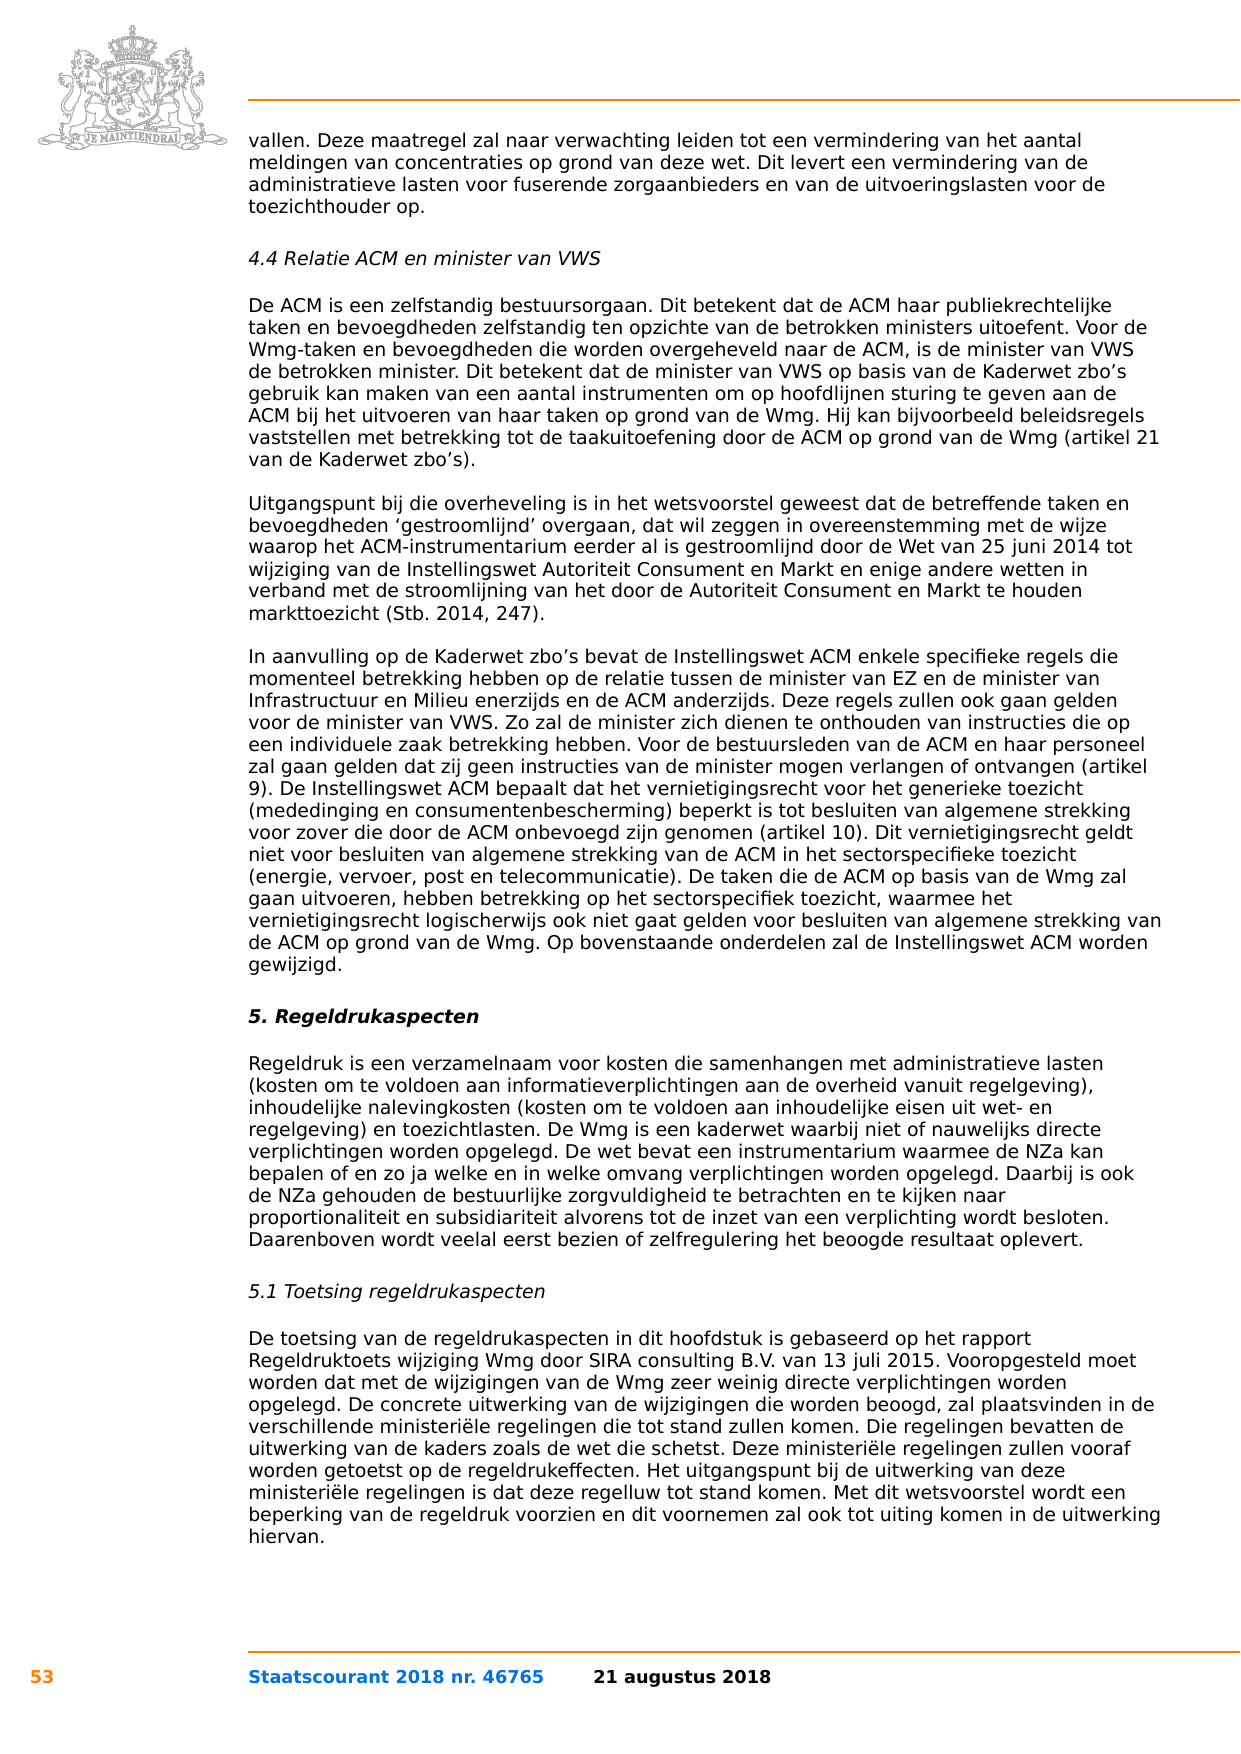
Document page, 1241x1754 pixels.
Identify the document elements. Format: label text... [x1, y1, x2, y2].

subtitle 5.1 Toetsing regeldrukaspecten [248, 1281, 1163, 1303]
subtitle 5. Regeldrukaspecten [248, 1006, 1163, 1028]
text Regeldruk is een verzamelnaam voor kosten die samenhangen met administratieve lasten (kosten om te voldoen aan informatieverplichtingen aan de overheid vanuit regelgeving), inhoudelijke nalevingkosten (kosten om te voldoen aan inhoudelijke eisen uit wet- en regelgeving) en toezichtlasten. De Wmg is een kaderwet waarbij niet of nauwelijks directe verplichtingen worden opgelegd. De wet bevat een instrumentarium waarmee de NZa kan bepalen of en zo ja welke en in welke omvang verplichtingen worden opgelegd. Daarbij is ook de NZa gehouden de bestuurlijke zorgvuldigheid te betrachten en te kijken naar proportionaliteit en subsidiariteit alvorens tot de inzet van een verplichting wordt besloten. Daarenboven wordt veelal eerst bezien of zelfregulering het beoogde resultaat oplevert. [248, 1053, 1163, 1251]
text Uitgangspunt bij die overheveling is in het wetsvoorstel geweest dat de betreffende taken en bevoegdheden ‘gestroomlijnd’ overgaan, dat wil zeggen in overeenstemming met de wijze waarop het ACM-instrumentarium eerder al is gestroomlijnd door de Wet van 25 juni 2014 tot wijziging van de Instellingswet Autoriteit Consument en Markt en enige andere wetten in verband met de stroomlijning van het door de Autoriteit Consument en Markt te houden markttoezicht (Stb. 2014, 247). [248, 492, 1163, 624]
text De toetsing van de regeldrukaspecten in dit hoofdstuk is gebaseerd op het rapport Regeldruktoets wijziging Wmg door SIRA consulting B.V. van 13 juli 2015. Vooropgesteld moet worden dat met de wijzigingen van de Wmg zeer weinig directe verplichtingen worden opgelegd. De concrete uitwerking van de wijzigingen die worden beoogd, zal plaatsvinden in de verschillende ministeriële regelingen die tot stand zullen komen. Die regelingen bevatten de uitwerking van de kaders zoals de wet die schetst. Deze ministeriële regelingen zullen vooraf worden getoetst op de regeldrukeffecten. Het uitgangspunt bij de uitwerking van deze ministeriële regelingen is dat deze regelluw tot stand komen. Met dit wetsvoorstel wordt een beperking van de regeldruk voorzien en dit voornemen zal ook tot uiting komen in de uitwerking hiervan. [248, 1328, 1163, 1547]
text In aanvulling op de Kaderwet zbo’s bevat de Instellingswet ACM enkele specifieke regels die momenteel betrekking hebben op de relatie tussen de minister van EZ en de minister van Infrastructuur en Milieu enerzijds en de ACM anderzijds. Deze regels zullen ook gaan gelden voor de minister van VWS. Zo zal de minister zich dienen te onthouden van instructies die op een individuele zaak betrekking hebben. Voor de bestuursleden van de ACM en haar personeel zal gaan gelden dat zij geen instructies van de minister mogen verlangen of ontvangen (artikel 9). De Instellingswet ACM bepaalt dat het vernietigingsrecht voor het generieke toezicht (mededinging en consumentenbescherming) beperkt is tot besluiten van algemene strekking voor zover die door de ACM onbevoegd zijn genomen (artikel 10). Dit vernietigingsrecht geldt niet voor besluiten van algemene strekking van de ACM in het sectorspecifieke toezicht (energie, vervoer, post en telecommunicatie). De taken die de ACM op basis van de Wmg zal gaan uitvoeren, hebben betrekking op het sectorspecifiek toezicht, waarmee het vernietigingsrecht logischerwijs ook niet gaat gelden voor besluiten van algemene strekking van de ACM op grond van de Wmg. Op bovenstaande onderdelen zal de Instellingswet ACM worden gewijzigd. [248, 646, 1163, 976]
picture [38, 25, 227, 150]
text vallen. Deze maatregel zal naar verwachting leiden tot een vermindering van het aantal meldingen van concentraties op grond van deze wet. Dit levert een vermindering van de administratieve lasten voor fuserende zorgaanbieders en van de uitvoeringslasten voor de toezichthouder op. [248, 130, 1163, 218]
subtitle 4.4 Relatie ACM en minister van VWS [248, 248, 1163, 270]
text De ACM is een zelfstandig bestuursorgaan. Dit betekent dat de ACM haar publiekrechtelijke taken en bevoegdheden zelfstandig ten opzichte van de betrokken ministers uitoefent. Voor de Wmg-taken en bevoegdheden die worden overgeheveld naar de ACM, is de minister van VWS de betrokken minister. Dit betekent dat de minister van VWS op basis van de Kaderwet zbo’s gebruik kan maken van een aantal instrumenten om op hoofdlijnen sturing te geven aan de ACM bij het uitvoeren van haar taken op grond van de Wmg. Hij kan bijvoorbeeld beleidsregels vaststellen met betrekking tot de taakuitoefening door de ACM op grond van de Wmg (artikel 21 van de Kaderwet zbo’s). [248, 295, 1163, 471]
